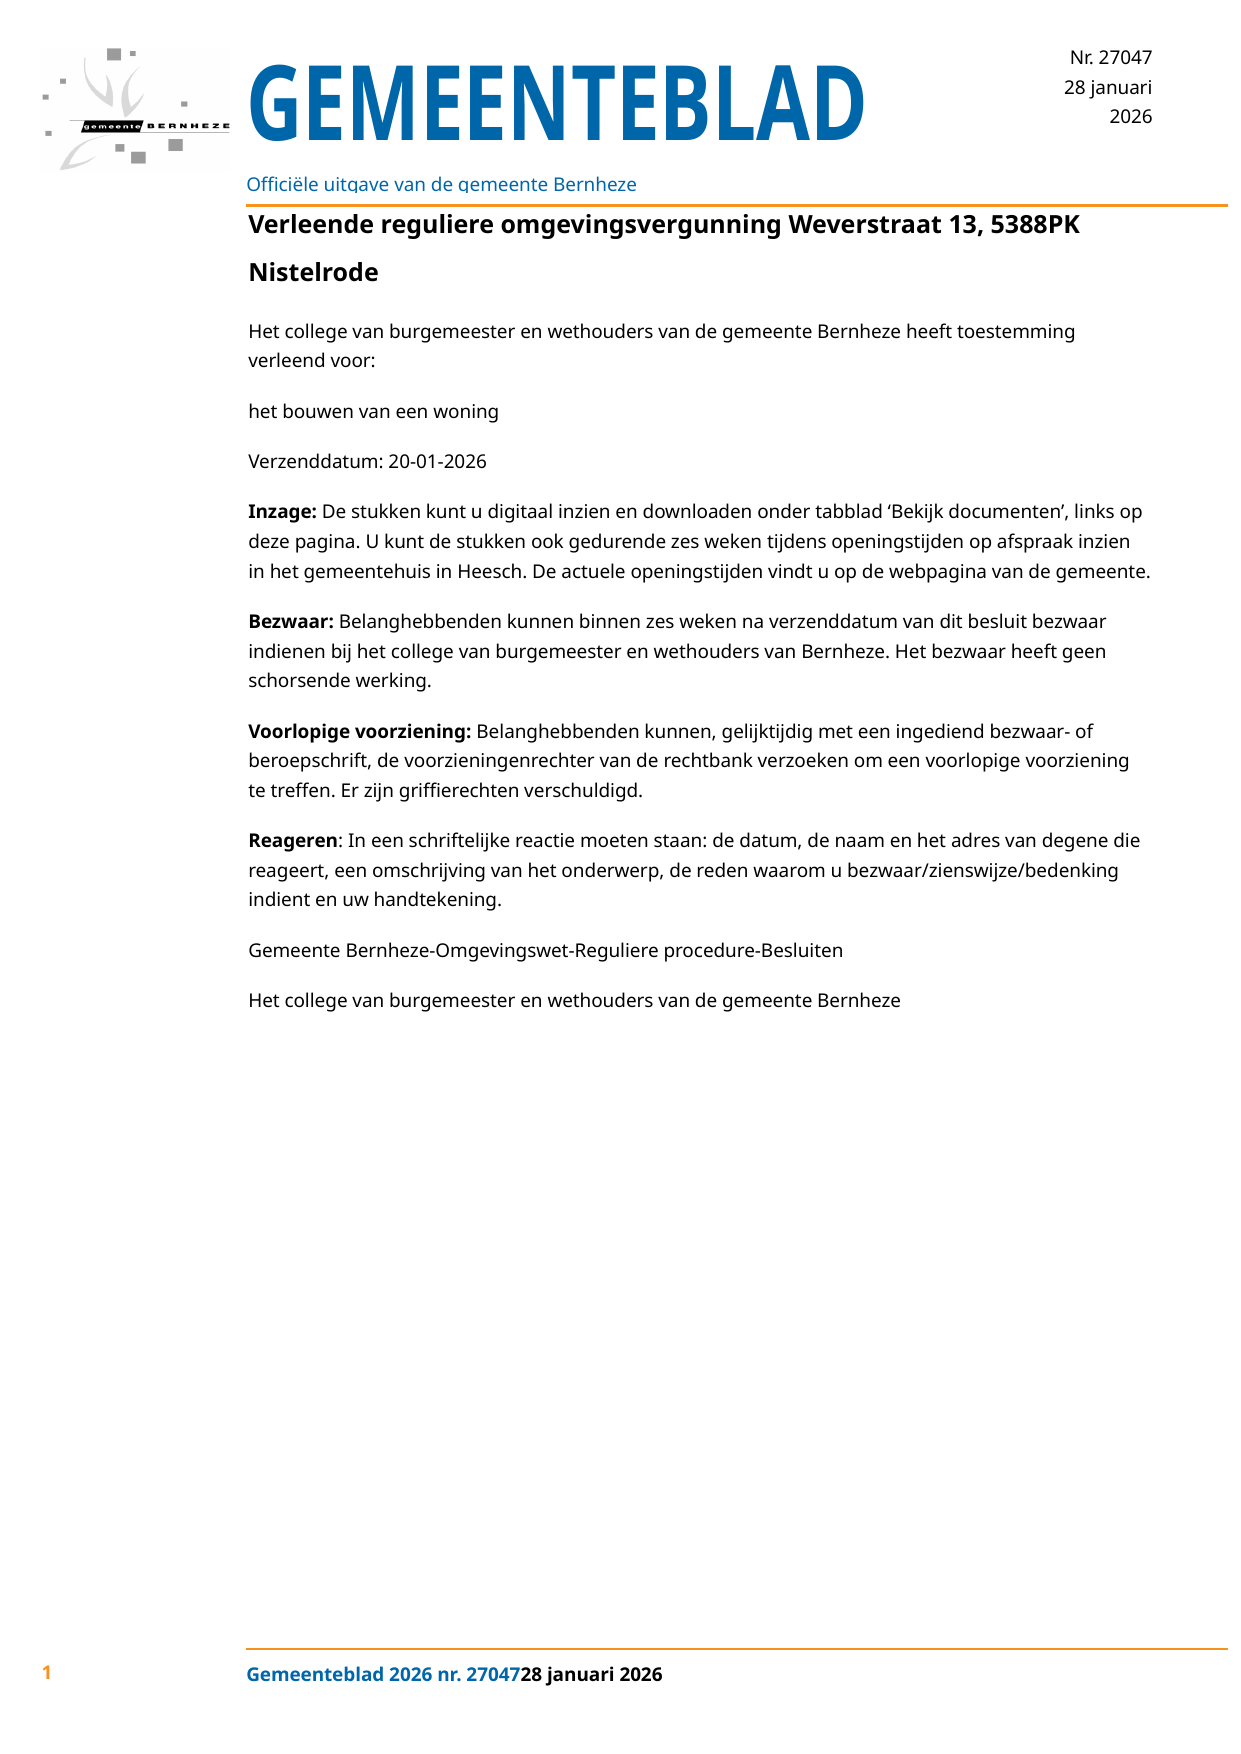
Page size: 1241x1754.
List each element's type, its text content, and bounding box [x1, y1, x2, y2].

text Het college van burgemeester en wethouders van de gemeente Bernheze [248, 987, 1152, 1013]
text Gemeente Bernheze-Omgevingswet-Reguliere procedure-Besluiten [248, 937, 1152, 963]
text Verleende reguliere omgevingsvergunning Weverstraat 13, 5388PK Nistelrode [248, 207, 1152, 288]
picture [41, 47, 231, 172]
text Voorlopige voorziening: Belanghebbenden kunnen, gelijktijdig met een ingediend bezwaar- of beroepschrift, de voorzieningenrechter van de rechtbank verzoeken om een voorlopige voorziening te treffen. Er zijn griffierechten verschuldigd. [248, 718, 1152, 803]
text Bezwaar: Belanghebbenden kunnen binnen zes weken na verzenddatum van dit besluit bezwaar indienen bij het college van burgemeester en wethouders van Bernheze. Het bezwaar heeft geen schorsende werking. [248, 608, 1152, 693]
text het bouwen van een woning [248, 398, 1152, 424]
text Het college van burgemeester en wethouders van de gemeente Bernheze heeft toestemming verleend voor: [248, 318, 1152, 373]
text Reageren: In een schriftelijke reactie moeten staan: de datum, de naam en het adres van degene die reageert, een omschrijving van het onderwerp, de reden waarom u bezwaar/zienswijze/bedenking indient en uw handtekening. [248, 827, 1152, 912]
text Inzage: De stukken kunt u digitaal inzien en downloaden onder tabblad ‘Bekijk documenten’, links op deze pagina. U kunt de stukken ook gedurende zes weken tijdens openingstijden op afspraak inzien in het gemeentehuis in Heesch. De actuele openingstijden vindt u op de webpagina van de gemeente. [248, 499, 1152, 584]
text Verzenddatum: 20-01-2026 [248, 448, 1152, 474]
